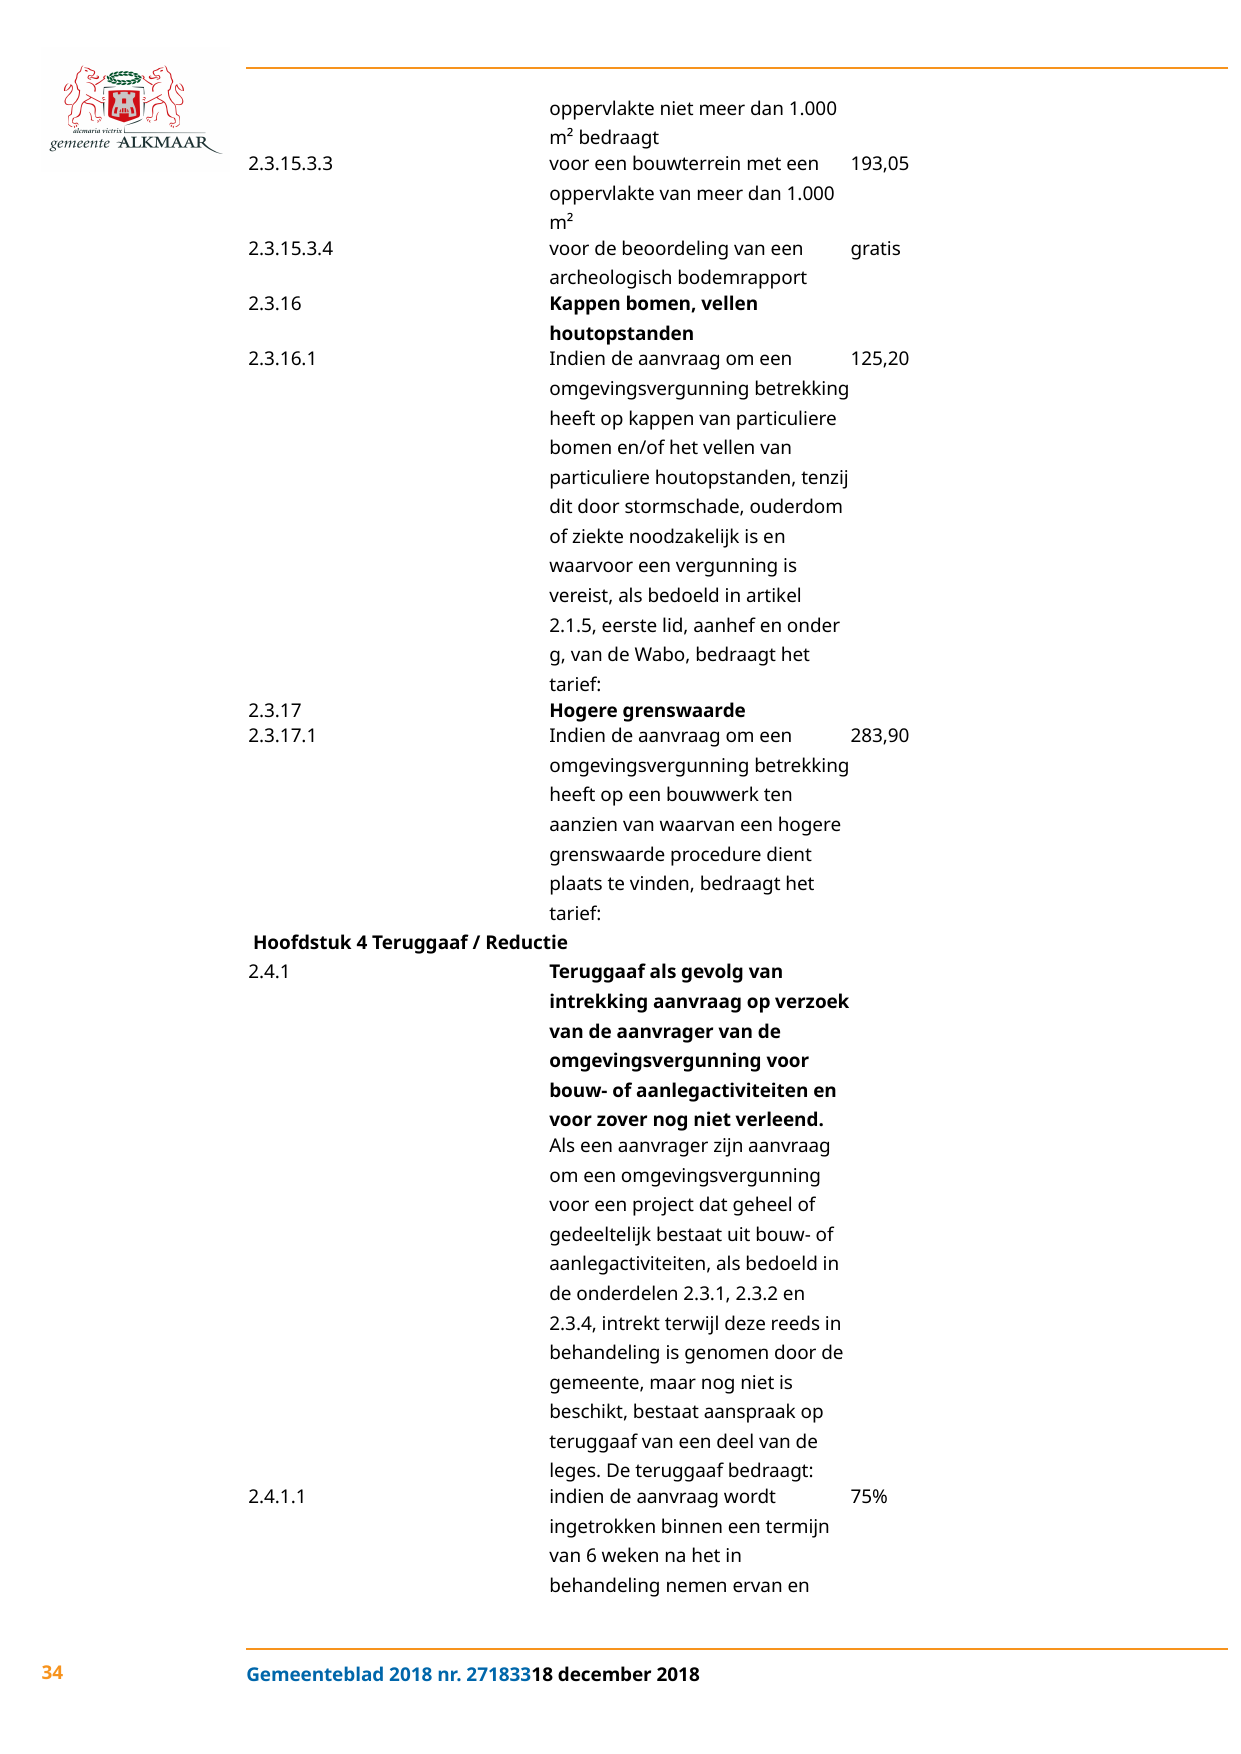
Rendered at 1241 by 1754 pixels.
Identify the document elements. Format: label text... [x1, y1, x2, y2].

table_header [850, 959, 1152, 1132]
table_cell [850, 290, 1152, 346]
table_cell gratis [850, 235, 1152, 290]
table_cell [850, 1132, 1152, 1483]
table_header 2.4.1 [248, 959, 549, 1132]
text Hoofdstuk 4 Teruggaaf / Reductie [248, 929, 1152, 955]
table_cell 2.3.15.3.4 [248, 235, 549, 290]
table_cell Hogere grenswaarde [549, 697, 850, 722]
table_cell 2.3.15.3.3 [248, 150, 549, 235]
table_cell [850, 697, 1152, 722]
table_cell 2.4.1.1 [248, 1484, 549, 1598]
table_cell 125,20 [850, 346, 1152, 697]
table_cell Indien de aanvraag om een omgevingsvergunning betrekking heeft op kappen van particuliere bomen en/of het vellen van particuliere houtopstanden, tenzij dit door stormschade, ouderdom of ziekte noodzakelijk is en waarvoor een vergunning is vereist, als bedoeld in artikel 2.1.5, eerste lid, aanhef en onder g, van de Wabo, bedraagt het tarief: [549, 346, 850, 697]
table_cell [850, 95, 1152, 150]
table_cell Indien de aanvraag om een omgevingsvergunning betrekking heeft op een bouwwerk ten aanzien van waarvan een hogere grenswaarde procedure dient plaats te vinden, bedraagt het tarief: [549, 723, 850, 926]
table_cell indien de aanvraag wordt ingetrokken binnen een termijn van 6 weken na het in behandeling nemen ervan en [549, 1484, 850, 1598]
table_cell 193,05 [850, 150, 1152, 235]
table_header Teruggaaf als gevolg van intrekking aanvraag op verzoek van de aanvrager van de omgevingsvergunning voor bouw- of aanlegactiviteiten en voor zover nog niet verleend. [549, 959, 850, 1132]
table_cell Kappen bomen, vellen houtopstanden [549, 290, 850, 346]
table_cell voor de beoordeling van een archeologisch bodemrapport [549, 235, 850, 290]
table_cell [248, 95, 549, 150]
table_cell [248, 1132, 549, 1483]
table_cell 75% [850, 1484, 1152, 1598]
table_cell Als een aanvrager zijn aanvraag om een omgevingsvergunning voor een project dat geheel of gedeeltelijk bestaat uit bouw- of aanlegactiviteiten, als bedoeld in de onderdelen 2.3.1, 2.3.2 en 2.3.4, intrekt terwijl deze reeds in behandeling is genomen door de gemeente, maar nog niet is beschikt, bestaat aanspraak op teruggaaf van een deel van de leges. De teruggaaf bedraagt: [549, 1132, 850, 1483]
table_cell 2.3.16.1 [248, 346, 549, 697]
table_cell oppervlakte niet meer dan 1.000 m² bedraagt [549, 95, 850, 150]
table_cell 283,90 [850, 723, 1152, 926]
table_cell 2.3.17.1 [248, 723, 549, 926]
table_cell 2.3.16 [248, 290, 549, 346]
table_cell 2.3.17 [248, 697, 549, 722]
picture [41, 47, 231, 172]
table_cell voor een bouwterrein met een oppervlakte van meer dan 1.000 m² [549, 150, 850, 235]
